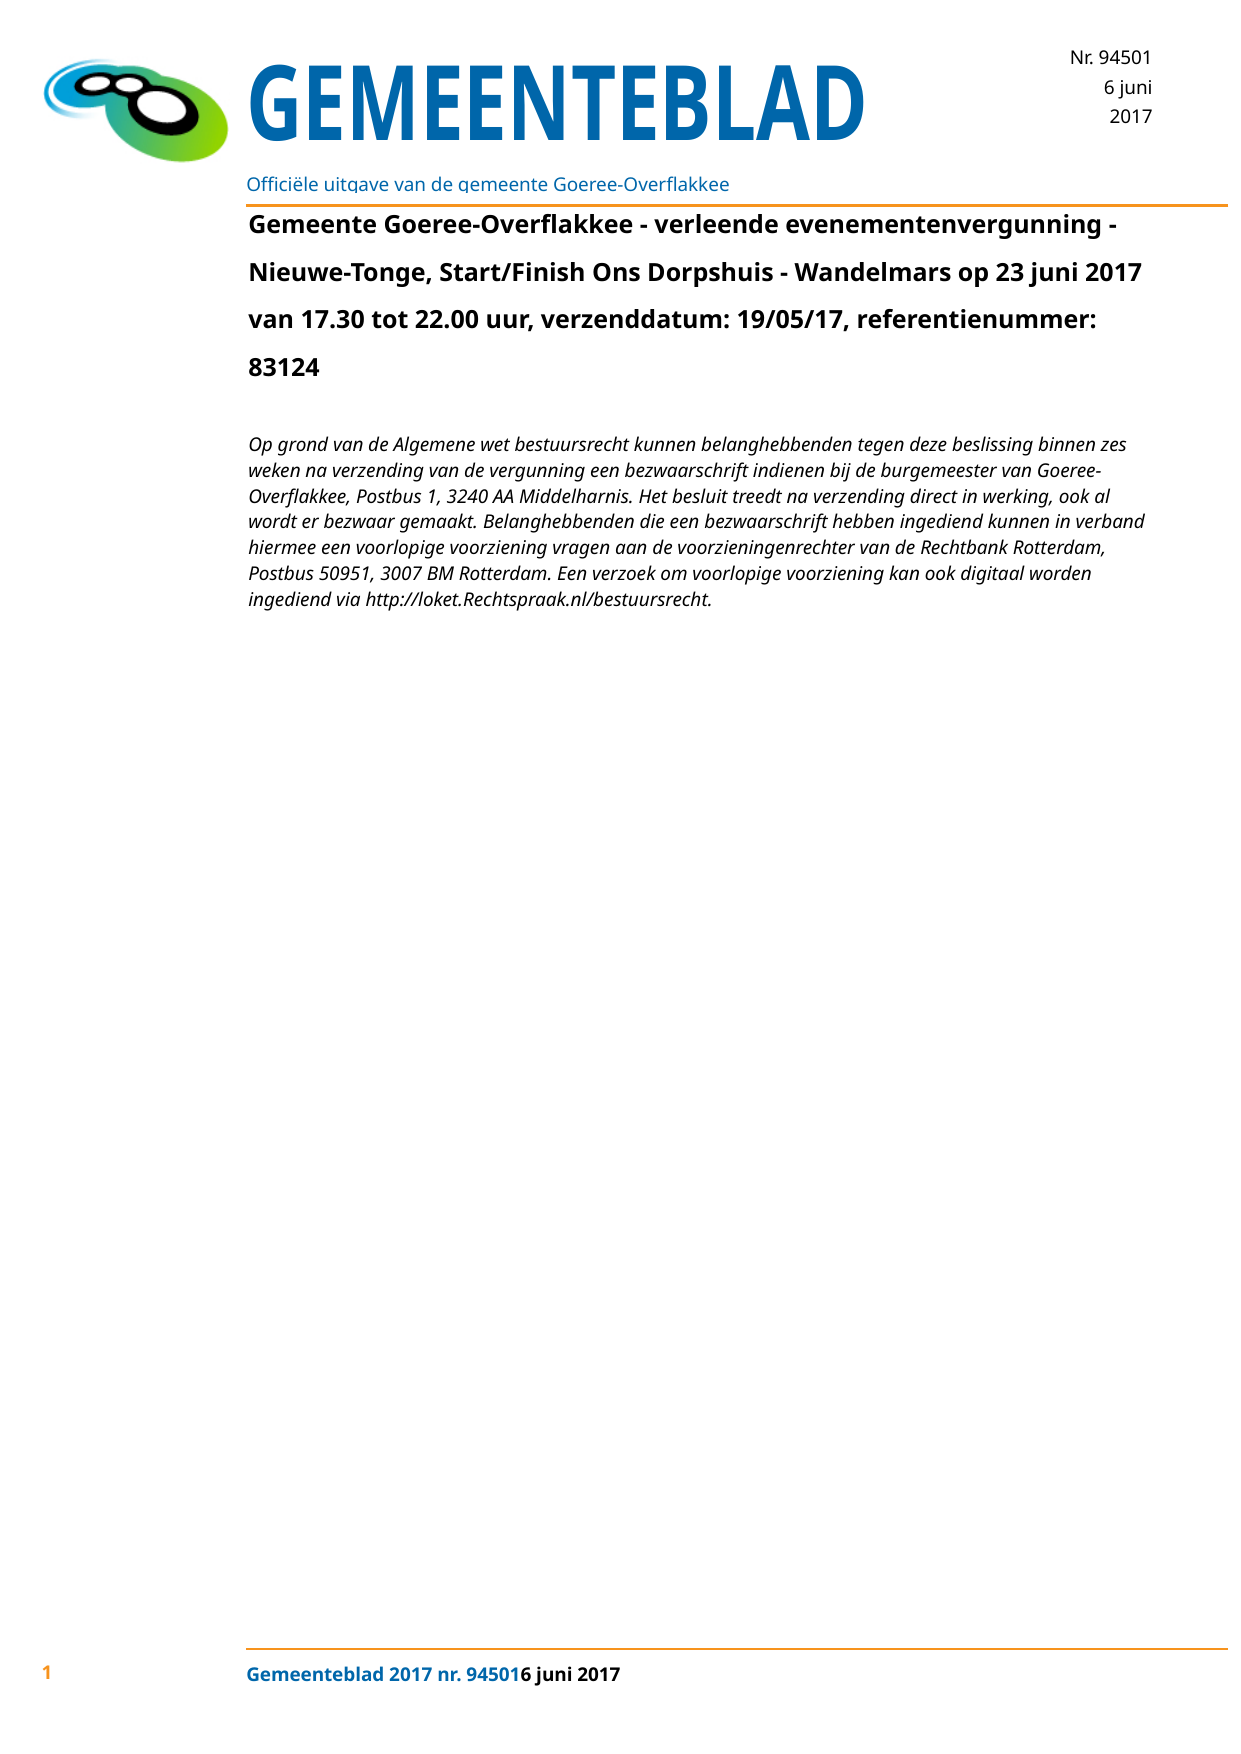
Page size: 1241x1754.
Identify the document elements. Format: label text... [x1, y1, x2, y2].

text Op grond van de Algemene wet bestuursrecht kunnen belanghebbenden tegen deze beslissing binnen zes weken na verzending van de vergunning een bezwaarschrift indienen bij de burgemeester van Goeree-Overflakkee, Postbus 1, 3240 AA Middelharnis. Het besluit treedt na verzending direct in werking, ook al wordt er bezwaar gemaakt. Belanghebbenden die een bezwaarschrift hebben ingediend kunnen in verband hiermee een voorlopige voorziening vragen aan de voorzieningenrechter van de Rechtbank Rotterdam, Postbus 50951, 3007 BM Rotterdam. Een verzoek om voorlopige voorziening kan ook digitaal worden ingediend via http://loket.Rechtspraak.nl/bestuursrecht. [248, 431, 1152, 611]
text Gemeente Goeree-Overflakkee - verleende evenementenvergunning - Nieuwe-Tonge, Start/Finish Ons Dorpshuis - Wandelmars op 23 juni 2017 van 17.30 tot 22.00 uur, verzenddatum: 19/05/17, referentienummer: 83124 [248, 207, 1152, 384]
picture [41, 47, 231, 172]
